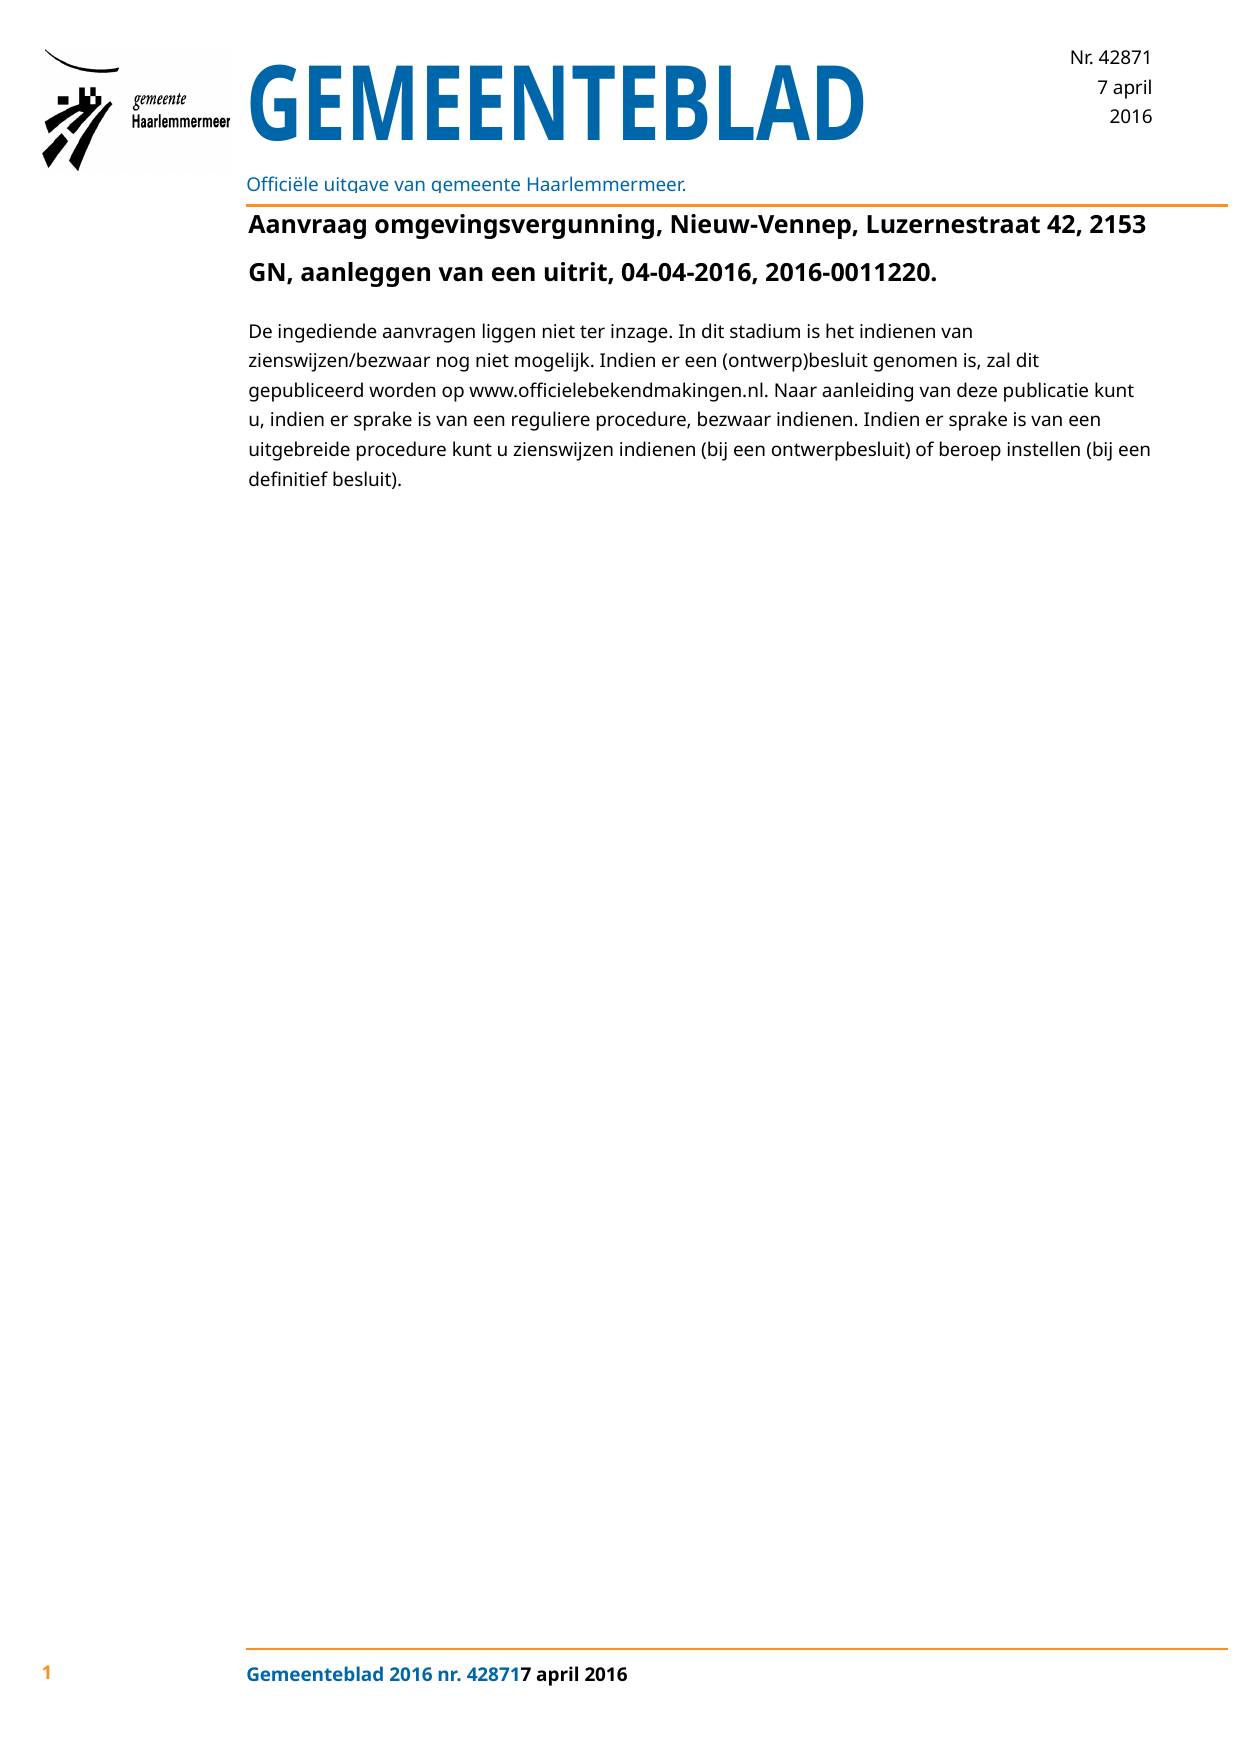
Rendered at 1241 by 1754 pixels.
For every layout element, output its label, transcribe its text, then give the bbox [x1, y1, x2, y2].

text De ingediende aanvragen liggen niet ter inzage. In dit stadium is het indienen van zienswijzen/bezwaar nog niet mogelijk. Indien er een (ontwerp)besluit genomen is, zal dit gepubliceerd worden op www.officielebekendmakingen.nl. Naar aanleiding van deze publicatie kunt u, indien er sprake is van een reguliere procedure, bezwaar indienen. Indien er sprake is van een uitgebreide procedure kunt u zienswijzen indienen (bij een ontwerpbesluit) of beroep instellen (bij een definitief besluit). [248, 318, 1152, 492]
text Aanvraag omgevingsvergunning, Nieuw-Vennep, Luzernestraat 42, 2153 GN, aanleggen van een uitrit, 04-04-2016, 2016-0011220. [248, 207, 1152, 288]
picture [41, 47, 231, 172]
